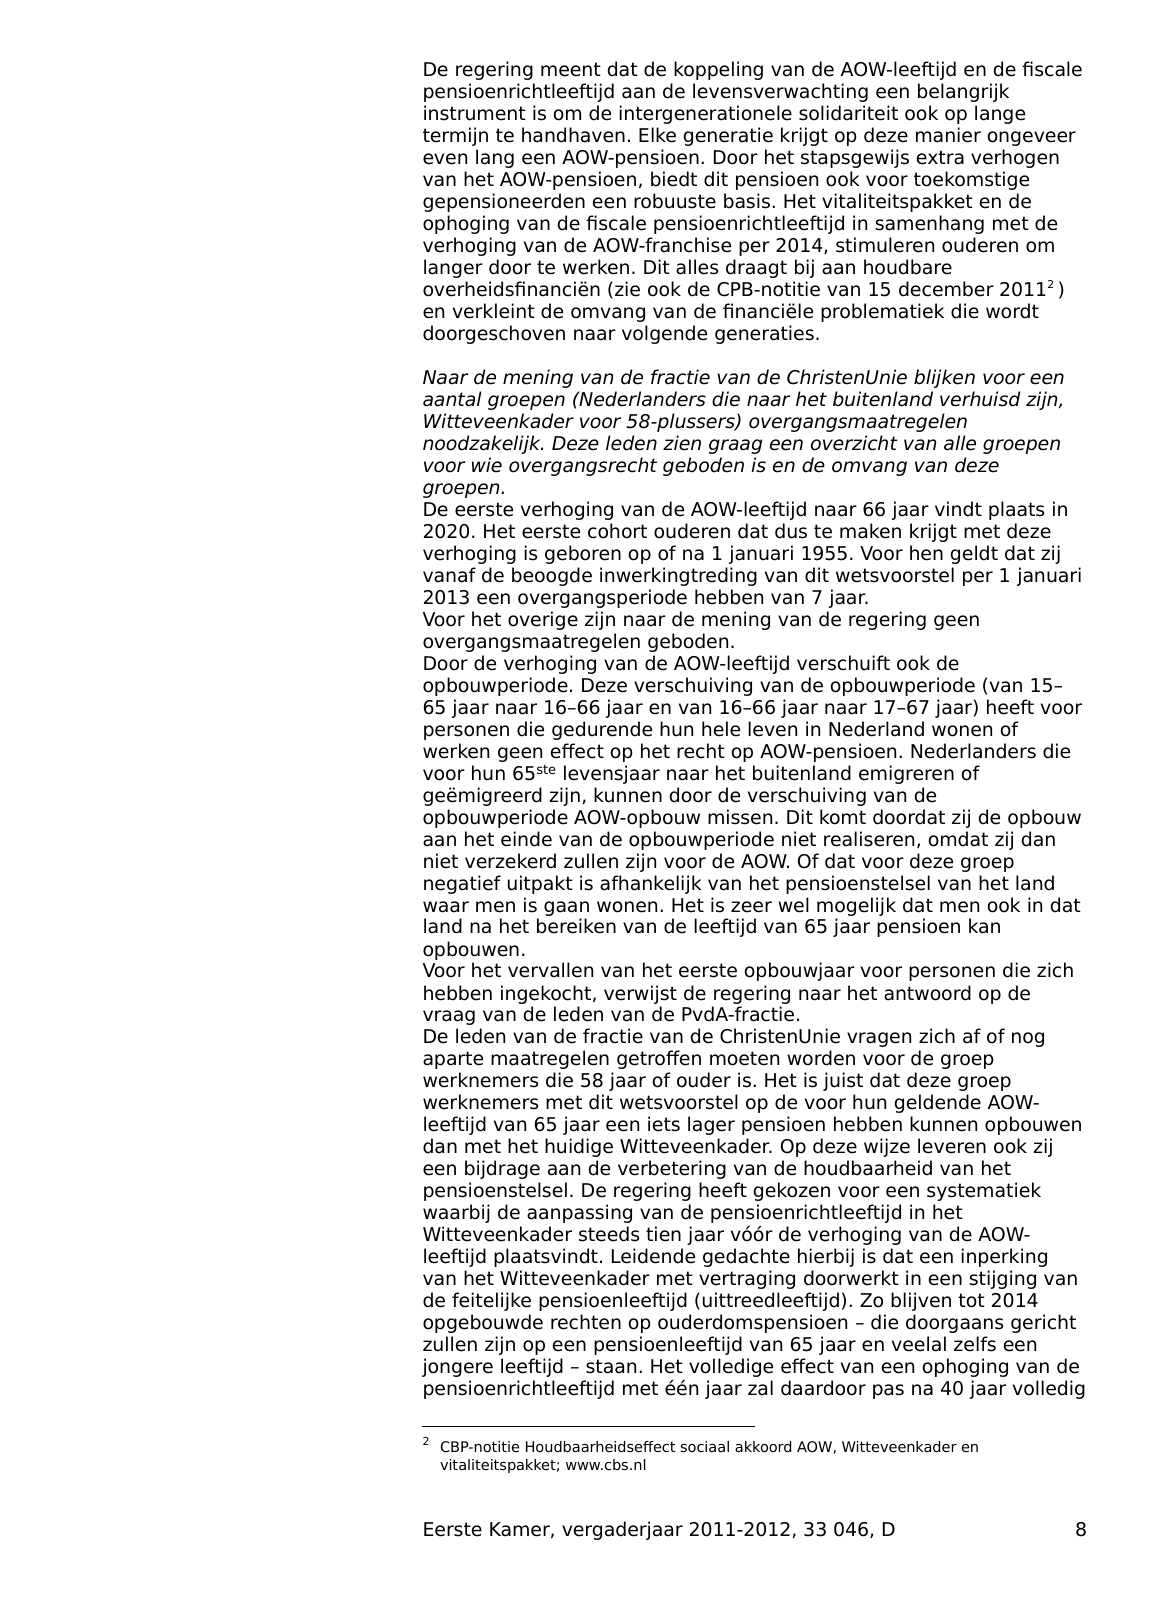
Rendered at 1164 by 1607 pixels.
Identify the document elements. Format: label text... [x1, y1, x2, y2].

text Voor het overige zijn naar de mening van de regering geen overgangsmaatregelen geboden. [422, 609, 1087, 653]
text Voor het vervallen van het eerste opbouwjaar voor personen die zich hebben ingekocht, verwijst de regering naar het antwoord op de vraag van de leden van de PvdA-fractie. [422, 960, 1087, 1026]
text Naar de mening van de fractie van de ChristenUnie blijken voor een aantal groepen (Nederlanders die naar het buitenland verhuisd zijn, Witteveenkader voor 58-plussers) overgangsmaatregelen noodzakelijk. Deze leden zien graag een overzicht van alle groepen voor wie overgangsrecht geboden is en de omvang van deze groepen. [422, 367, 1087, 499]
text Door de verhoging van de AOW-leeftijd verschuift ook de opbouwperiode. Deze verschuiving van de opbouwperiode (van 15–65 jaar naar 16–66 jaar en van 16–66 jaar naar 17–67 jaar) heeft voor personen die gedurende hun hele leven in Nederland wonen of werken geen effect op het recht op AOW-pensioen. Nederlanders die voor hun 65ste levensjaar naar het buitenland emigreren of geëmigreerd zijn, kunnen door de verschuiving van de opbouwperiode AOW-opbouw missen. Dit komt doordat zij de opbouw aan het einde van de opbouwperiode niet realiseren, omdat zij dan niet verzekerd zullen zijn voor de AOW. Of dat voor deze groep negatief uitpakt is afhankelijk van het pensioenstelsel van het land waar men is gaan wonen. Het is zeer wel mogelijk dat men ook in dat land na het bereiken van de leeftijd van 65 jaar pensioen kan opbouwen. [422, 653, 1087, 960]
text CBP-notitie Houdbaarheidseffect sociaal akkoord AOW, Witteveenkader en vitaliteitspakket; www.cbs.nl [422, 1435, 1087, 1474]
text De eerste verhoging van de AOW-leeftijd naar 66 jaar vindt plaats in 2020. Het eerste cohort ouderen dat dus te maken krijgt met deze verhoging is geboren op of na 1 januari 1955. Voor hen geldt dat zij vanaf de beoogde inwerkingtreding van dit wetsvoorstel per 1 januari 2013 een overgangsperiode hebben van 7 jaar. [422, 499, 1087, 609]
text De regering meent dat de koppeling van de AOW-leeftijd en de fiscale pensioenrichtleeftijd aan de levensverwachting een belangrijk instrument is om de intergenerationele solidariteit ook op lange termijn te handhaven. Elke generatie krijgt op deze manier ongeveer even lang een AOW-pensioen. Door het stapsgewijs extra verhogen van het AOW-pensioen, biedt dit pensioen ook voor toekomstige gepensioneerden een robuuste basis. Het vitaliteitspakket en de ophoging van de fiscale pensioenrichtleeftijd in samenhang met de verhoging van de AOW-franchise per 2014, stimuleren ouderen om langer door te werken. Dit alles draagt bij aan houdbare overheidsfinanciën (zie ook de CPB-notitie van 15 december 2011) en verkleint de omvang van de financiële problematiek die wordt doorgeschoven naar volgende generaties. [422, 59, 1087, 345]
text De leden van de fractie van de ChristenUnie vragen zich af of nog aparte maatregelen getroffen moeten worden voor de groep werknemers die 58 jaar of ouder is. Het is juist dat deze groep werknemers met dit wetsvoorstel op de voor hun geldende AOW-leeftijd van 65 jaar een iets lager pensioen hebben kunnen opbouwen dan met het huidige Witteveenkader. Op deze wijze leveren ook zij een bijdrage aan de verbetering van de houdbaarheid van het pensioenstelsel. De regering heeft gekozen voor een systematiek waarbij de aanpassing van de pensioenrichtleeftijd in het Witteveenkader steeds tien jaar vóór de verhoging van de AOW-leeftijd plaatsvindt. Leidende gedachte hierbij is dat een inperking van het Witteveenkader met vertraging doorwerkt in een stijging van de feitelijke pensioenleeftijd (uittreedleeftijd). Zo blijven tot 2014 opgebouwde rechten op ouderdomspensioen – die doorgaans gericht zullen zijn op een pensioenleeftijd van 65 jaar en veelal zelfs een jongere leeftijd – staan. Het volledige effect van een ophoging van de pensioenrichtleeftijd met één jaar zal daardoor pas na 40 jaar volledig [422, 1026, 1087, 1400]
